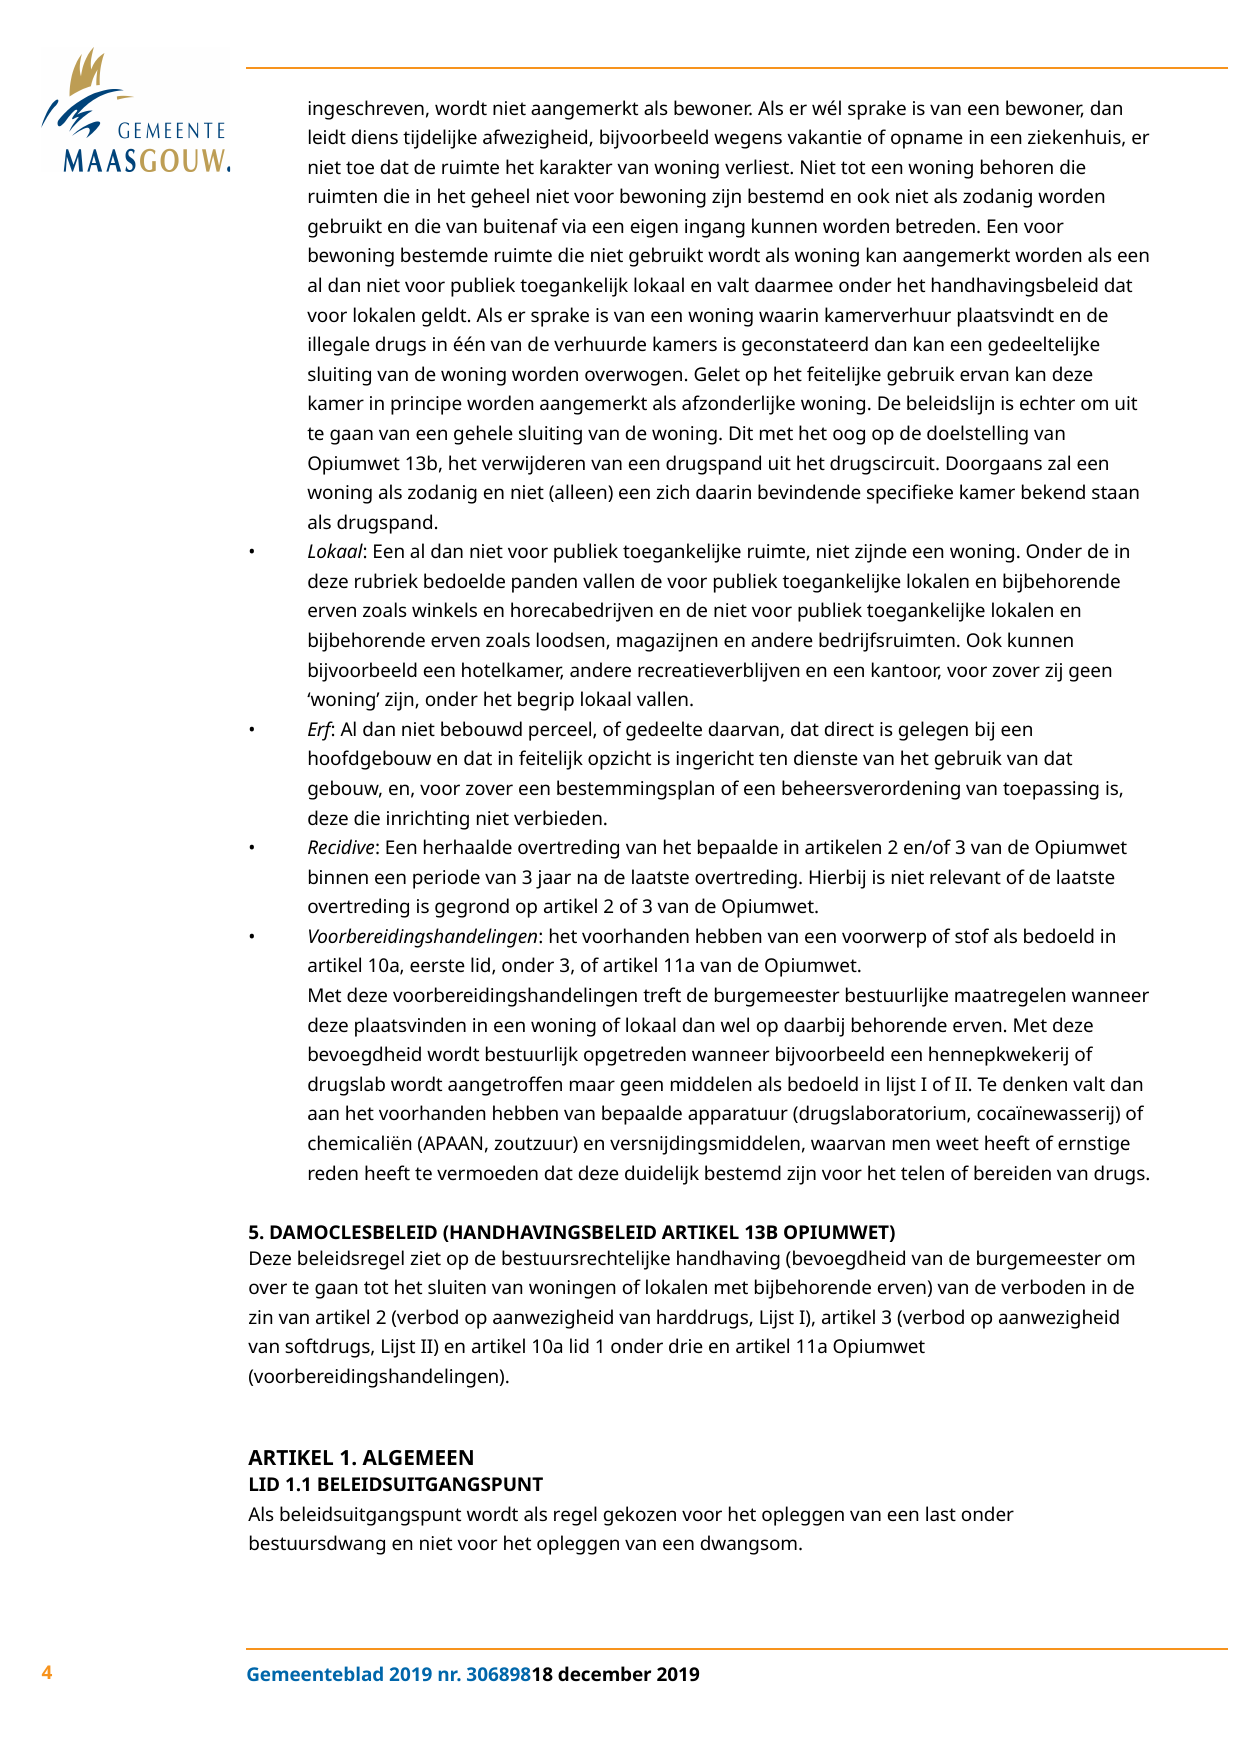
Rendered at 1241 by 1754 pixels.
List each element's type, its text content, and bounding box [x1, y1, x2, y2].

picture [41, 47, 231, 172]
list Met deze voorbereidingshandelingen treft de burgemeester bestuurlijke maatregelen wanneer deze plaatsvinden in een woning of lokaal dan wel op daarbij behorende erven. Met deze bevoegdheid wordt bestuurlijk opgetreden wanneer bijvoorbeeld een hennepkwekerij of drugslab wordt aangetroffen maar geen middelen als bedoeld in lijst I of II. Te denken valt dan aan het voorhanden hebben van bepaalde apparatuur (drugslaboratorium, cocaïnewasserij) of chemicaliën (APAAN, zoutzuur) en versnijdingsmiddelen, waarvan men weet heeft of ernstige reden heeft te vermoeden dat deze duidelijk bestemd zijn voor het telen of bereiden van drugs. [248, 982, 1152, 1186]
text ARTIKEL 1. ALGEMEEN [248, 1443, 1152, 1471]
list ingeschreven, wordt niet aangemerkt als bewoner. Als er wél sprake is van een bewoner, dan leidt diens tijdelijke afwezigheid, bijvoorbeeld wegens vakantie of opname in een ziekenhuis, er niet toe dat de ruimte het karakter van woning verliest. Niet tot een woning behoren die ruimten die in het geheel niet voor bewoning zijn bestemd en ook niet als zodanig worden gebruikt en die van buitenaf via een eigen ingang kunnen worden betreden. Een voor bewoning bestemde ruimte die niet gebruikt wordt als woning kan aangemerkt worden als een al dan niet voor publiek toegankelijk lokaal en valt daarmee onder het handhavingsbeleid dat voor lokalen geldt. Als er sprake is van een woning waarin kamerverhuur plaatsvindt en de illegale drugs in één van de verhuurde kamers is geconstateerd dan kan een gedeeltelijke sluiting van de woning worden overwogen. Gelet op het feitelijke gebruik ervan kan deze kamer in principe worden aangemerkt als afzonderlijke woning. De beleidslijn is echter om uit te gaan van een gehele sluiting van de woning. Dit met het oog op de doelstelling van Opiumwet 13b, het verwijderen van een drugspand uit het drugscircuit. Doorgaans zal een woning als zodanig en niet (alleen) een zich daarin bevindende specifieke kamer bekend staan als drugspand. [248, 95, 1152, 535]
text Als beleidsuitgangspunt wordt als regel gekozen voor het opleggen van een last onder bestuursdwang en niet voor het opleggen van een dwangsom. [248, 1501, 1152, 1556]
text 5. DAMOCLESBELEID (HANDHAVINGSBELEID ARTIKEL 13B OPIUMWET) [248, 1219, 1152, 1245]
list Voorbereidingshandelingen: het voorhanden hebben van een voorwerp of stof als bedoeld in artikel 10a, eerste lid, onder 3, of artikel 11a van de Opiumwet. [248, 923, 1152, 978]
list Recidive: Een herhaalde overtreding van het bepaalde in artikelen 2 en/of 3 van de Opiumwet binnen een periode van 3 jaar na de laatste overtreding. Hierbij is niet relevant of de laatste overtreding is gegrond op artikel 2 of 3 van de Opiumwet. [248, 834, 1152, 919]
text LID 1.1 BELEIDSUITGANGSPUNT [248, 1471, 1152, 1497]
list Lokaal: Een al dan niet voor publiek toegankelijke ruimte, niet zijnde een woning. Onder de in deze rubriek bedoelde panden vallen de voor publiek toegankelijke lokalen en bijbehorende erven zoals winkels en horecabedrijven en de niet voor publiek toegankelijke lokalen en bijbehorende erven zoals loodsen, magazijnen en andere bedrijfsruimten. Ook kunnen bijvoorbeeld een hotelkamer, andere recreatieverblijven en een kantoor, voor zover zij geen ‘woning’ zijn, onder het begrip lokaal vallen. [248, 538, 1152, 712]
list Erf: Al dan niet bebouwd perceel, of gedeelte daarvan, dat direct is gelegen bij een hoofdgebouw en dat in feitelijk opzicht is ingericht ten dienste van het gebruik van dat gebouw, en, voor zover een bestemmingsplan of een beheersverordening van toepassing is, deze die inrichting niet verbieden. [248, 716, 1152, 831]
text Deze beleidsregel ziet op de bestuursrechtelijke handhaving (bevoegdheid van de burgemeester om over te gaan tot het sluiten van woningen of lokalen met bijbehorende erven) van de verboden in de zin van artikel 2 (verbod op aanwezigheid van harddrugs, Lijst I), artikel 3 (verbod op aanwezigheid van softdrugs, Lijst II) en artikel 10a lid 1 onder drie en artikel 11a Opiumwet (voorbereidingshandelingen). [248, 1245, 1152, 1389]
